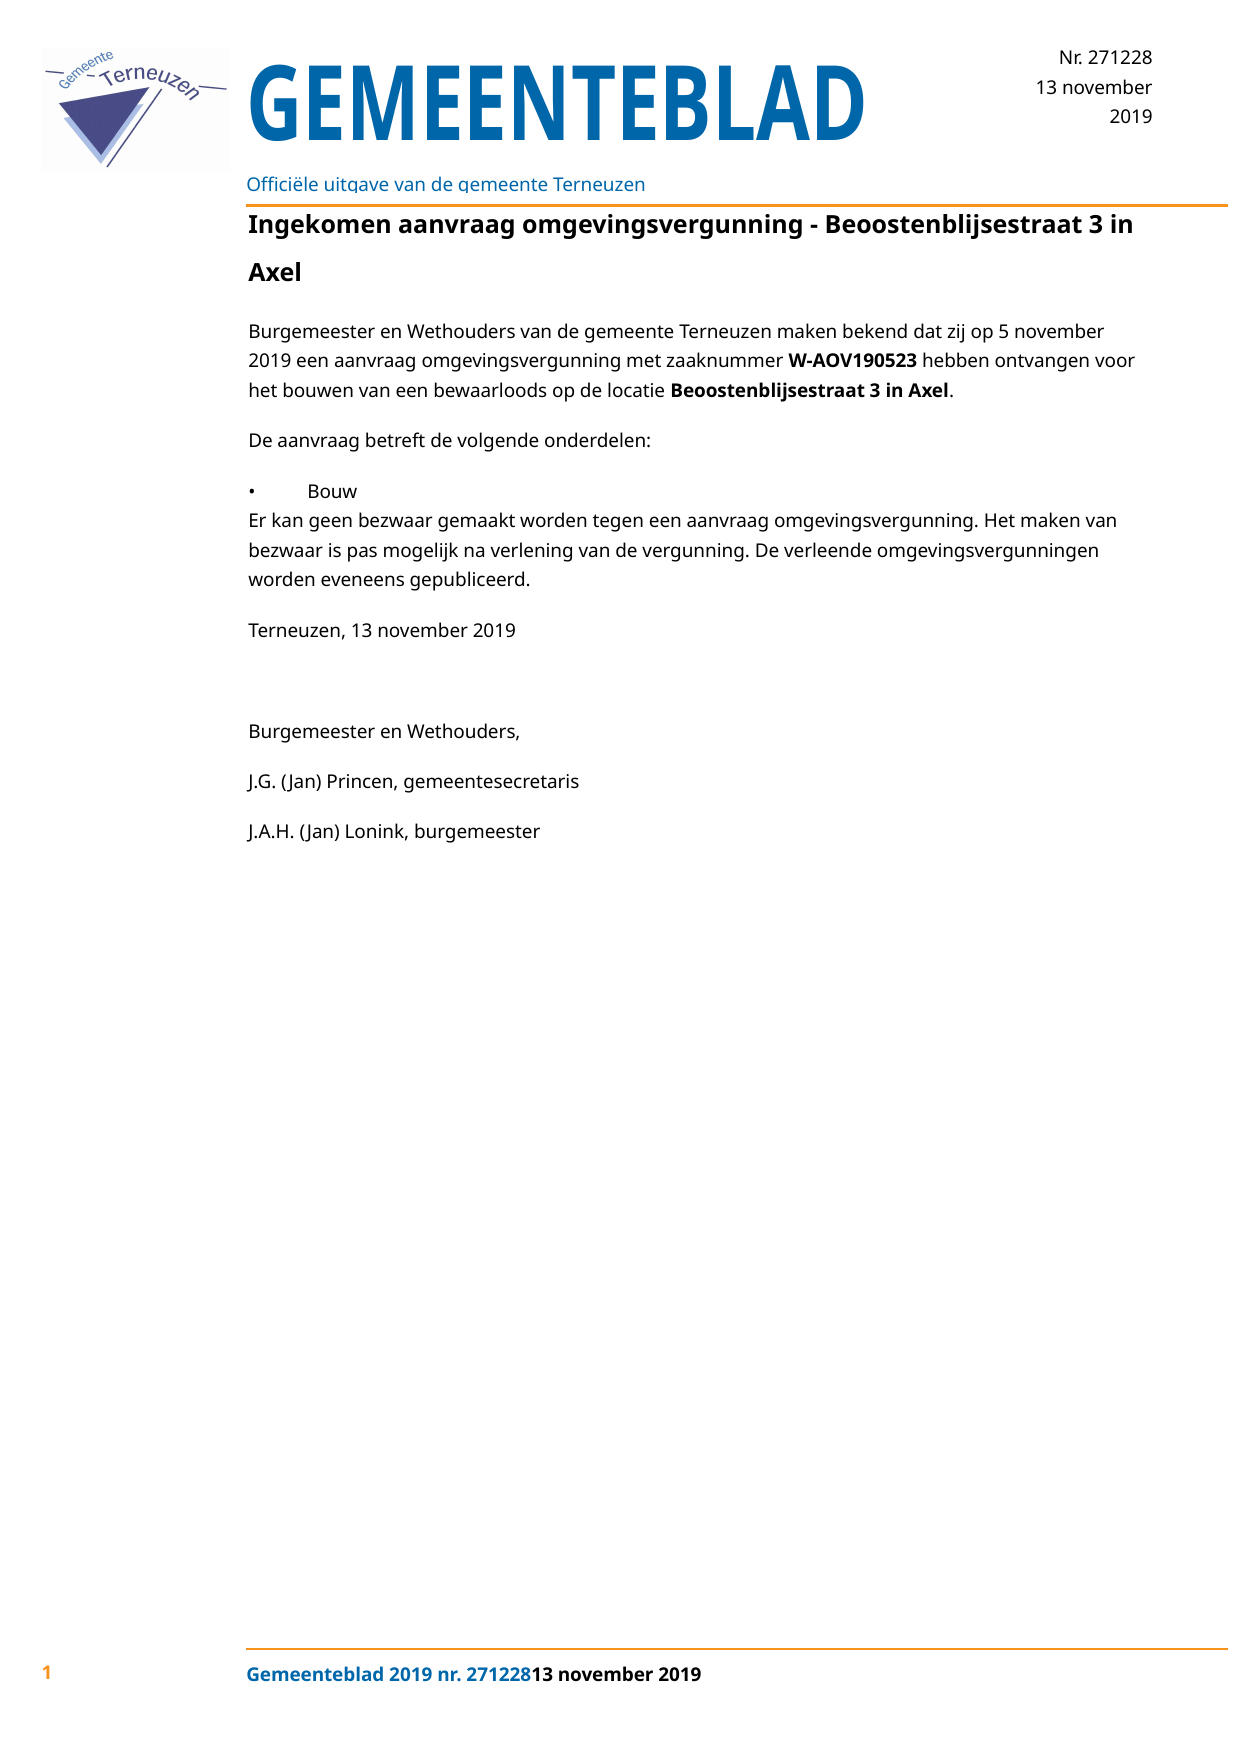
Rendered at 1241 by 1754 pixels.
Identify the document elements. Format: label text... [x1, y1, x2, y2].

text Burgemeester en Wethouders van de gemeente Terneuzen maken bekend dat zij op 5 november 2019 een aanvraag omgevingsvergunning met zaaknummer W-AOV190523 hebben ontvangen voor het bouwen van een bewaarloods op de locatie Beoostenblijsestraat 3 in Axel. [248, 318, 1152, 403]
text De aanvraag betreft de volgende onderdelen: [248, 427, 1152, 453]
list Bouw [248, 478, 1152, 504]
text Ingekomen aanvraag omgevingsvergunning - Beoostenblijsestraat 3 in Axel [248, 207, 1152, 288]
text Er kan geen bezwaar gemaakt worden tegen een aanvraag omgevingsvergunning. Het maken van bezwaar is pas mogelijk na verlening van de vergunning. De verleende omgevingsvergunningen worden eveneens gepubliceerd. [248, 507, 1152, 592]
text J.G. (Jan) Princen, gemeentesecretaris [248, 768, 1152, 794]
picture [41, 47, 231, 172]
text Terneuzen, 13 november 2019 [248, 617, 1152, 643]
text Burgemeester en Wethouders, [248, 718, 1152, 744]
text J.A.H. (Jan) Lonink, burgemeester [248, 819, 1152, 844]
